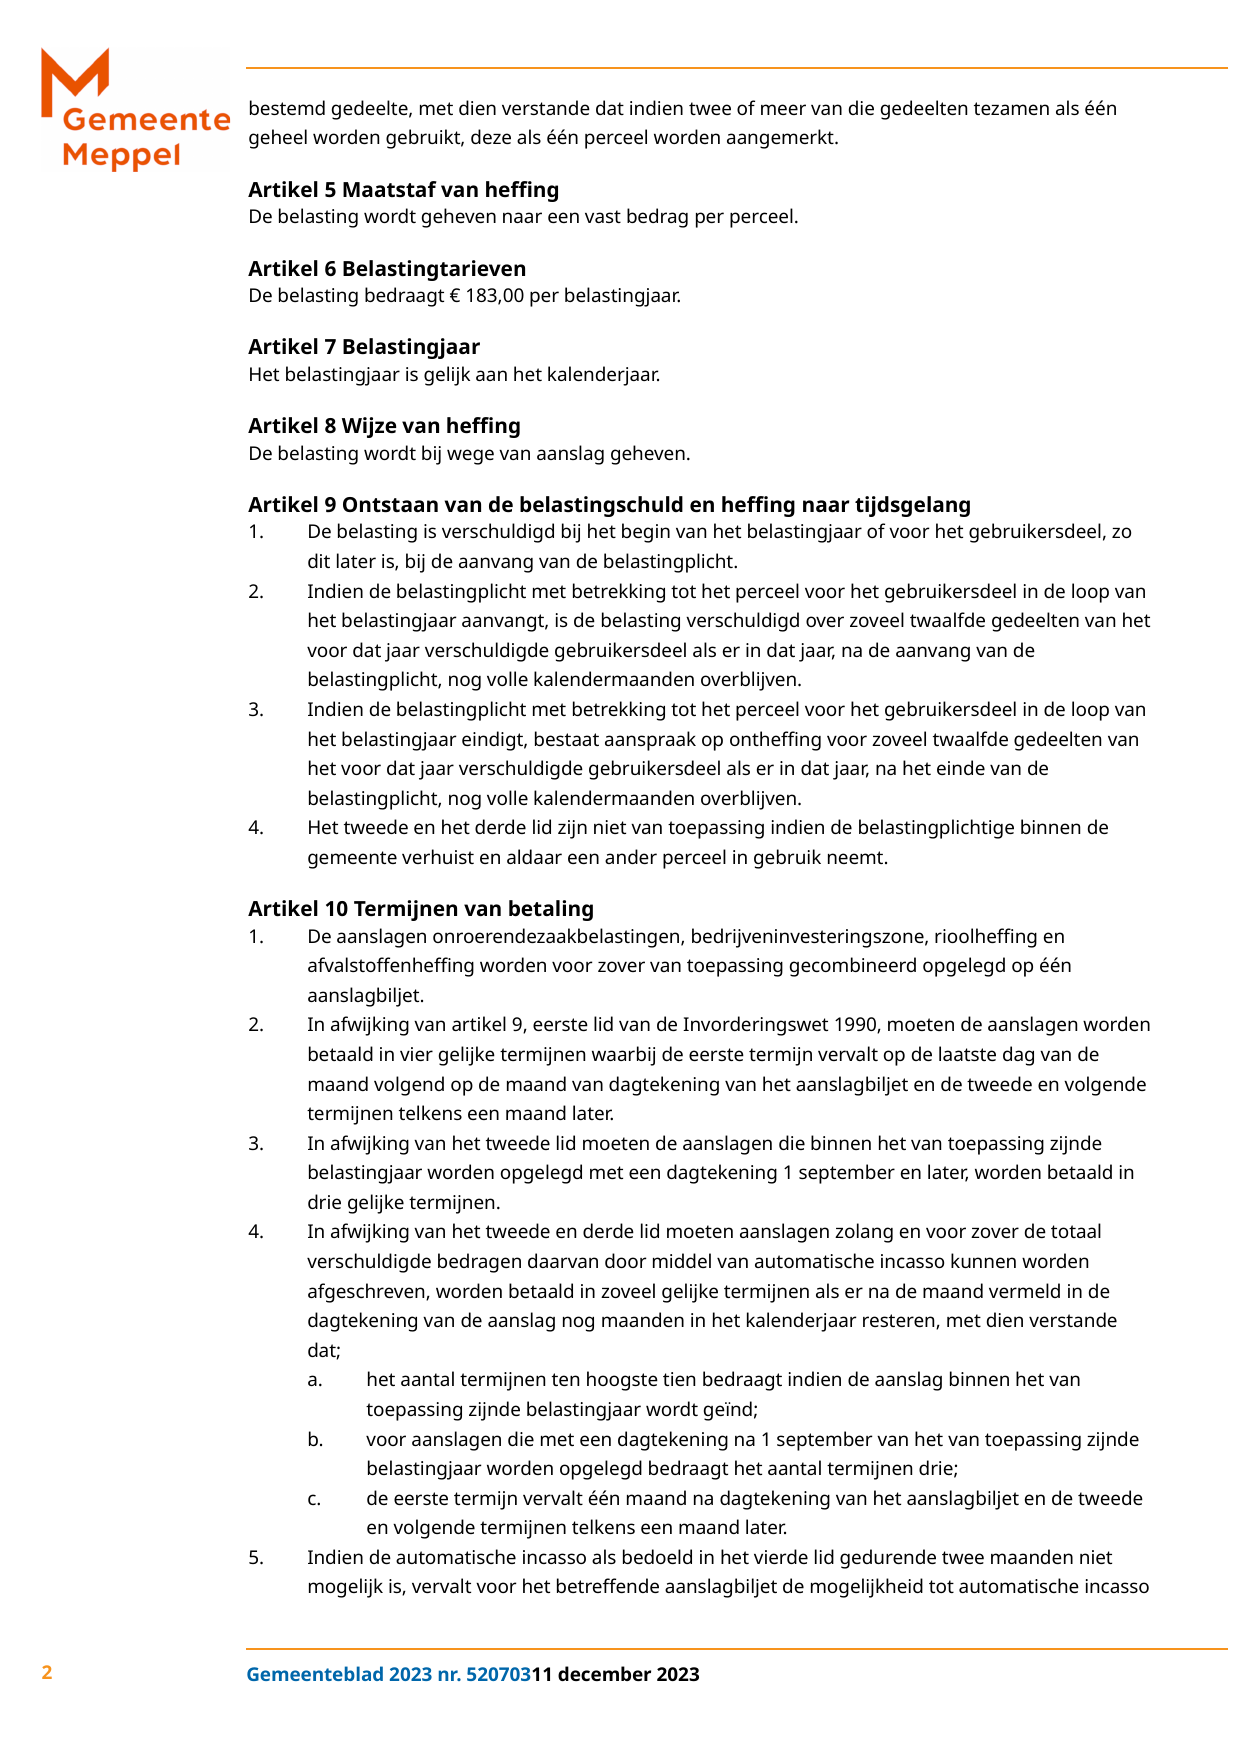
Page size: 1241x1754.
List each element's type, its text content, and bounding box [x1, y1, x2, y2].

text Artikel 9 Ontstaan van de belastingschuld en heffing naar tijdsgelang [248, 490, 1152, 519]
picture [41, 47, 231, 172]
list Indien de belastingplicht met betrekking tot het perceel voor het gebruikersdeel in de loop van het belastingjaar aanvangt, is de belasting verschuldigd over zoveel twaalfde gedeelten van het voor dat jaar verschuldigde gebruikersdeel als er in dat jaar, na de aanvang van de belastingplicht, nog volle kalendermaanden overblijven. [248, 578, 1152, 692]
text De belasting wordt bij wege van aanslag geheven. [248, 440, 1152, 466]
list Indien de automatische incasso als bedoeld in het vierde lid gedurende twee maanden niet mogelijk is, vervalt voor het betreffende aanslagbiljet de mogelijkheid tot automatische incasso [248, 1544, 1152, 1599]
list De belasting is verschuldigd bij het begin van het belastingjaar of voor het gebruikersdeel, zo dit later is, bij de aanvang van de belastingplicht. [248, 519, 1152, 574]
list In afwijking van het tweede lid moeten de aanslagen die binnen het van toepassing zijnde belastingjaar worden opgelegd met een dagtekening 1 september en later, worden betaald in drie gelijke termijnen. [248, 1130, 1152, 1215]
text Artikel 6 Belastingtarieven [248, 254, 1152, 282]
text Het belastingjaar is gelijk aan het kalenderjaar. [248, 361, 1152, 387]
list De aanslagen onroerendezaakbelastingen, bedrijveninvesteringszone, rioolheffing en afvalstoffenheffing worden voor zover van toepassing gecombineerd opgelegd op één aanslagbiljet. [248, 923, 1152, 1008]
text Artikel 8 Wijze van heffing [248, 411, 1152, 440]
list voor aanslagen die met een dagtekening na 1 september van het van toepassing zijnde belastingjaar worden opgelegd bedraagt het aantal termijnen drie; [307, 1426, 1152, 1481]
list de eerste termijn vervalt één maand na dagtekening van het aanslagbiljet en de tweede en volgende termijnen telkens een maand later. [307, 1485, 1152, 1540]
text De belasting wordt geheven naar een vast bedrag per perceel. [248, 203, 1152, 229]
text Artikel 10 Termijnen van betaling [248, 894, 1152, 923]
list In afwijking van artikel 9, eerste lid van de Invorderingswet 1990, moeten de aanslagen worden betaald in vier gelijke termijnen waarbij de eerste termijn vervalt op de laatste dag van de maand volgend op de maand van dagtekening van het aanslagbiljet en de tweede en volgende termijnen telkens een maand later. [248, 1012, 1152, 1126]
text bestemd gedeelte, met dien verstande dat indien twee of meer van die gedeelten tezamen als één geheel worden gebruikt, deze als één perceel worden aangemerkt. [248, 95, 1152, 150]
text De belasting bedraagt € 183,00 per belastingjaar. [248, 282, 1152, 308]
list Het tweede en het derde lid zijn niet van toepassing indien de belastingplichtige binnen de gemeente verhuist en aldaar een ander perceel in gebruik neemt. [248, 814, 1152, 870]
text Artikel 7 Belastingjaar [248, 332, 1152, 361]
text Artikel 5 Maatstaf van heffing [248, 175, 1152, 203]
list het aantal termijnen ten hoogste tien bedraagt indien de aanslag binnen het van toepassing zijnde belastingjaar wordt geïnd; [307, 1367, 1152, 1422]
list Indien de belastingplicht met betrekking tot het perceel voor het gebruikersdeel in de loop van het belastingjaar eindigt, bestaat aanspraak op ontheffing voor zoveel twaalfde gedeelten van het voor dat jaar verschuldigde gebruikersdeel als er in dat jaar, na het einde van de belastingplicht, nog volle kalendermaanden overblijven. [248, 696, 1152, 811]
list In afwijking van het tweede en derde lid moeten aanslagen zolang en voor zover de totaal verschuldigde bedragen daarvan door middel van automatische incasso kunnen worden afgeschreven, worden betaald in zoveel gelijke termijnen als er na de maand vermeld in de dagtekening van de aanslag nog maanden in het kalenderjaar resteren, met dien verstande dat; [248, 1219, 1152, 1363]
